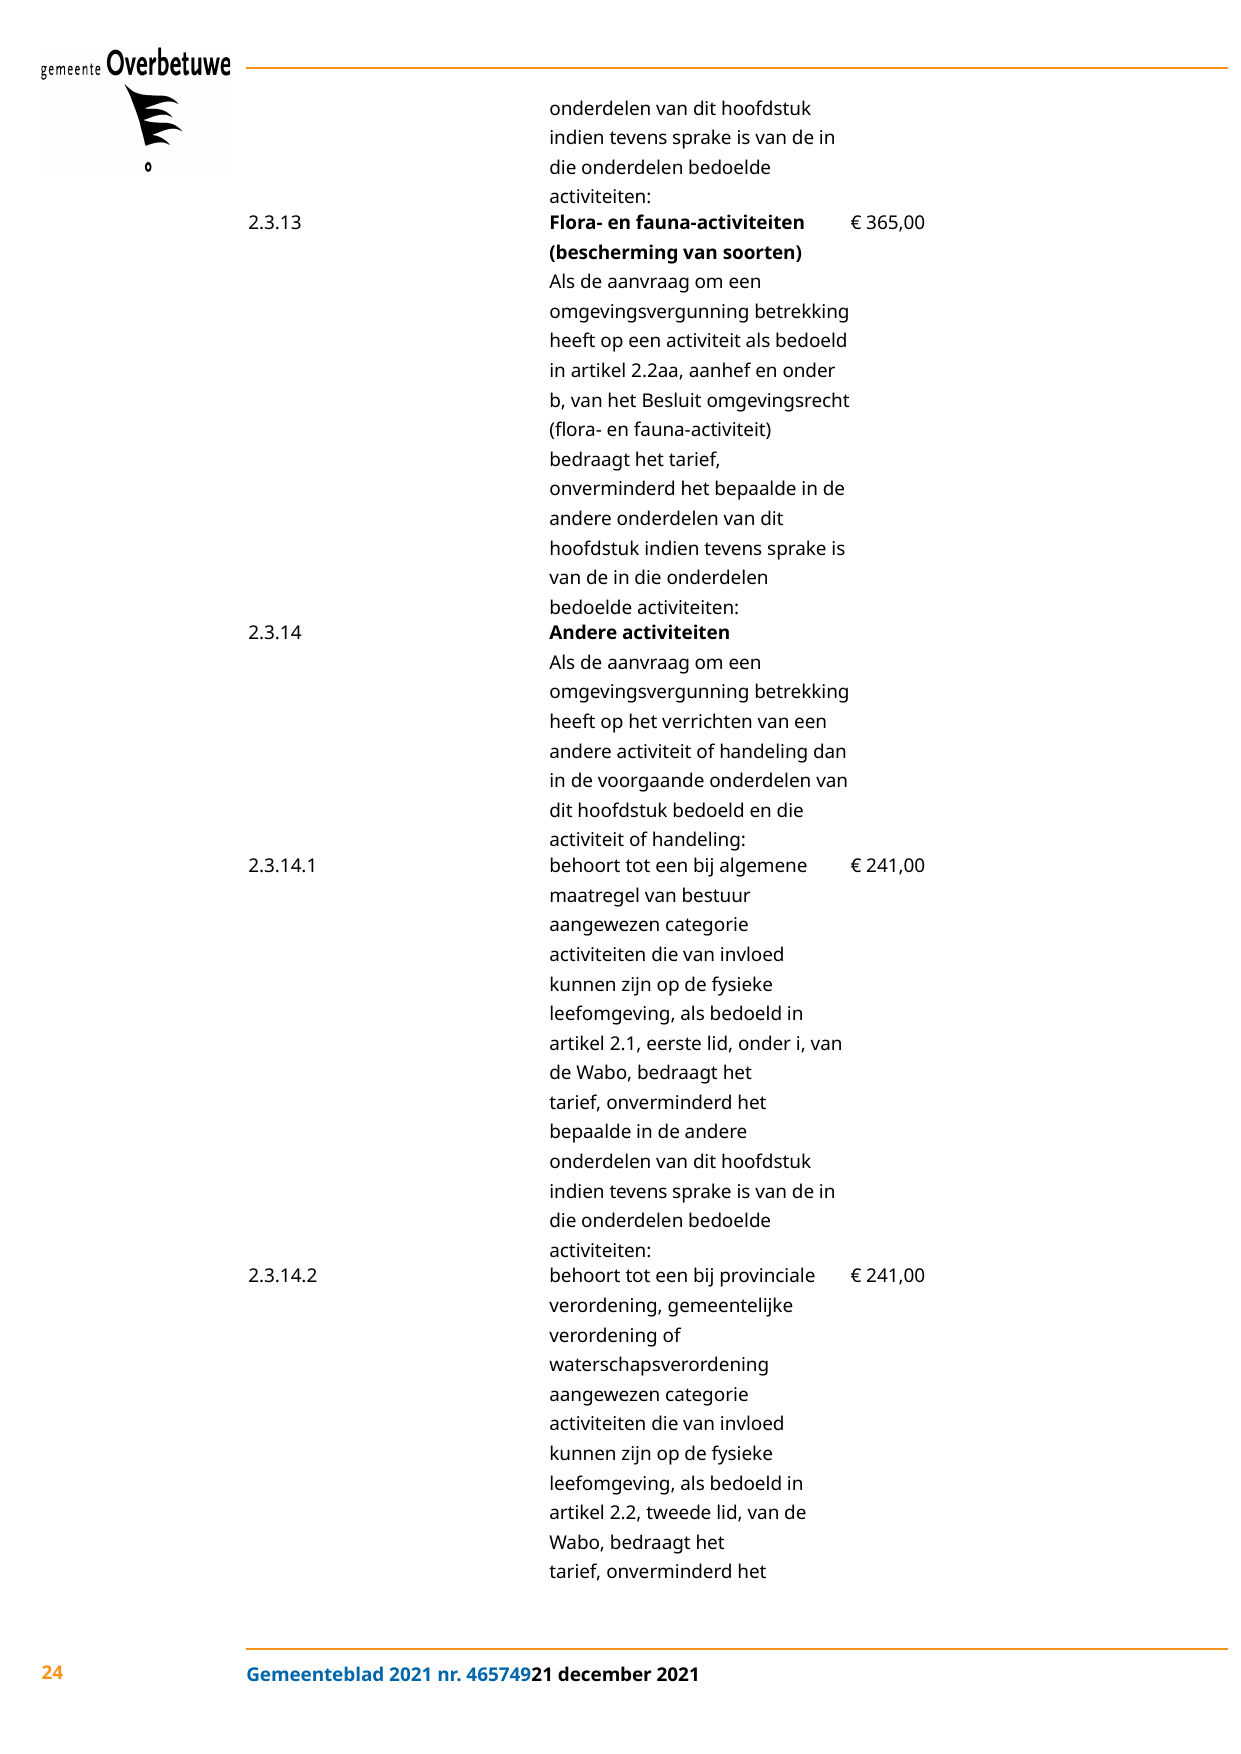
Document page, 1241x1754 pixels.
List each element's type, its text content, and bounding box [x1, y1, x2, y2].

table_cell 2.3.14.2 [248, 1263, 549, 1584]
table_cell [850, 620, 1152, 852]
picture [41, 47, 231, 172]
table_cell behoort tot een bij algemene maatregel van bestuur aangewezen categorie activiteiten die van invloed kunnen zijn op de fysieke leefomgeving, als bedoeld in artikel 2.1, eerste lid, onder i, van de Wabo, bedraagt het tarief, onverminderd het bepaalde in de andere onderdelen van dit hoofdstuk indien tevens sprake is van de in die onderdelen bedoelde activiteiten: [549, 853, 850, 1263]
table_cell behoort tot een bij provinciale verordening, gemeentelijke verordening of waterschapsverordening aangewezen categorie activiteiten die van invloed kunnen zijn op de fysieke leefomgeving, als bedoeld in artikel 2.2, tweede lid, van de Wabo, bedraagt het tarief, onverminderd het [549, 1263, 850, 1584]
table_cell 2.3.13 [248, 209, 549, 619]
table_cell € 365,00 [850, 209, 1152, 619]
table_cell 2.3.14 [248, 620, 549, 852]
table_header onderdelen van dit hoofdstuk indien tevens sprake is van de in die onderdelen bedoelde activiteiten: [549, 95, 850, 209]
table_cell € 241,00 [850, 853, 1152, 1263]
table_header [850, 95, 1152, 209]
table_cell € 241,00 [850, 1263, 1152, 1584]
table_header [248, 95, 549, 209]
table_cell Flora- en fauna-activiteiten (bescherming van soorten) Als de aanvraag om een omgevingsvergunning betrekking heeft op een activiteit als bedoeld in artikel 2.2aa, aanhef en onder b, van het Besluit omgevingsrecht (flora- en fauna-activiteit) bedraagt het tarief, onverminderd het bepaalde in de andere onderdelen van dit hoofdstuk indien tevens sprake is van de in die onderdelen bedoelde activiteiten: [549, 209, 850, 619]
table_cell 2.3.14.1 [248, 853, 549, 1263]
table_cell Andere activiteiten Als de aanvraag om een omgevingsvergunning betrekking heeft op het verrichten van een andere activiteit of handeling dan in de voorgaande onderdelen van dit hoofdstuk bedoeld en die activiteit of handeling: [549, 620, 850, 852]
